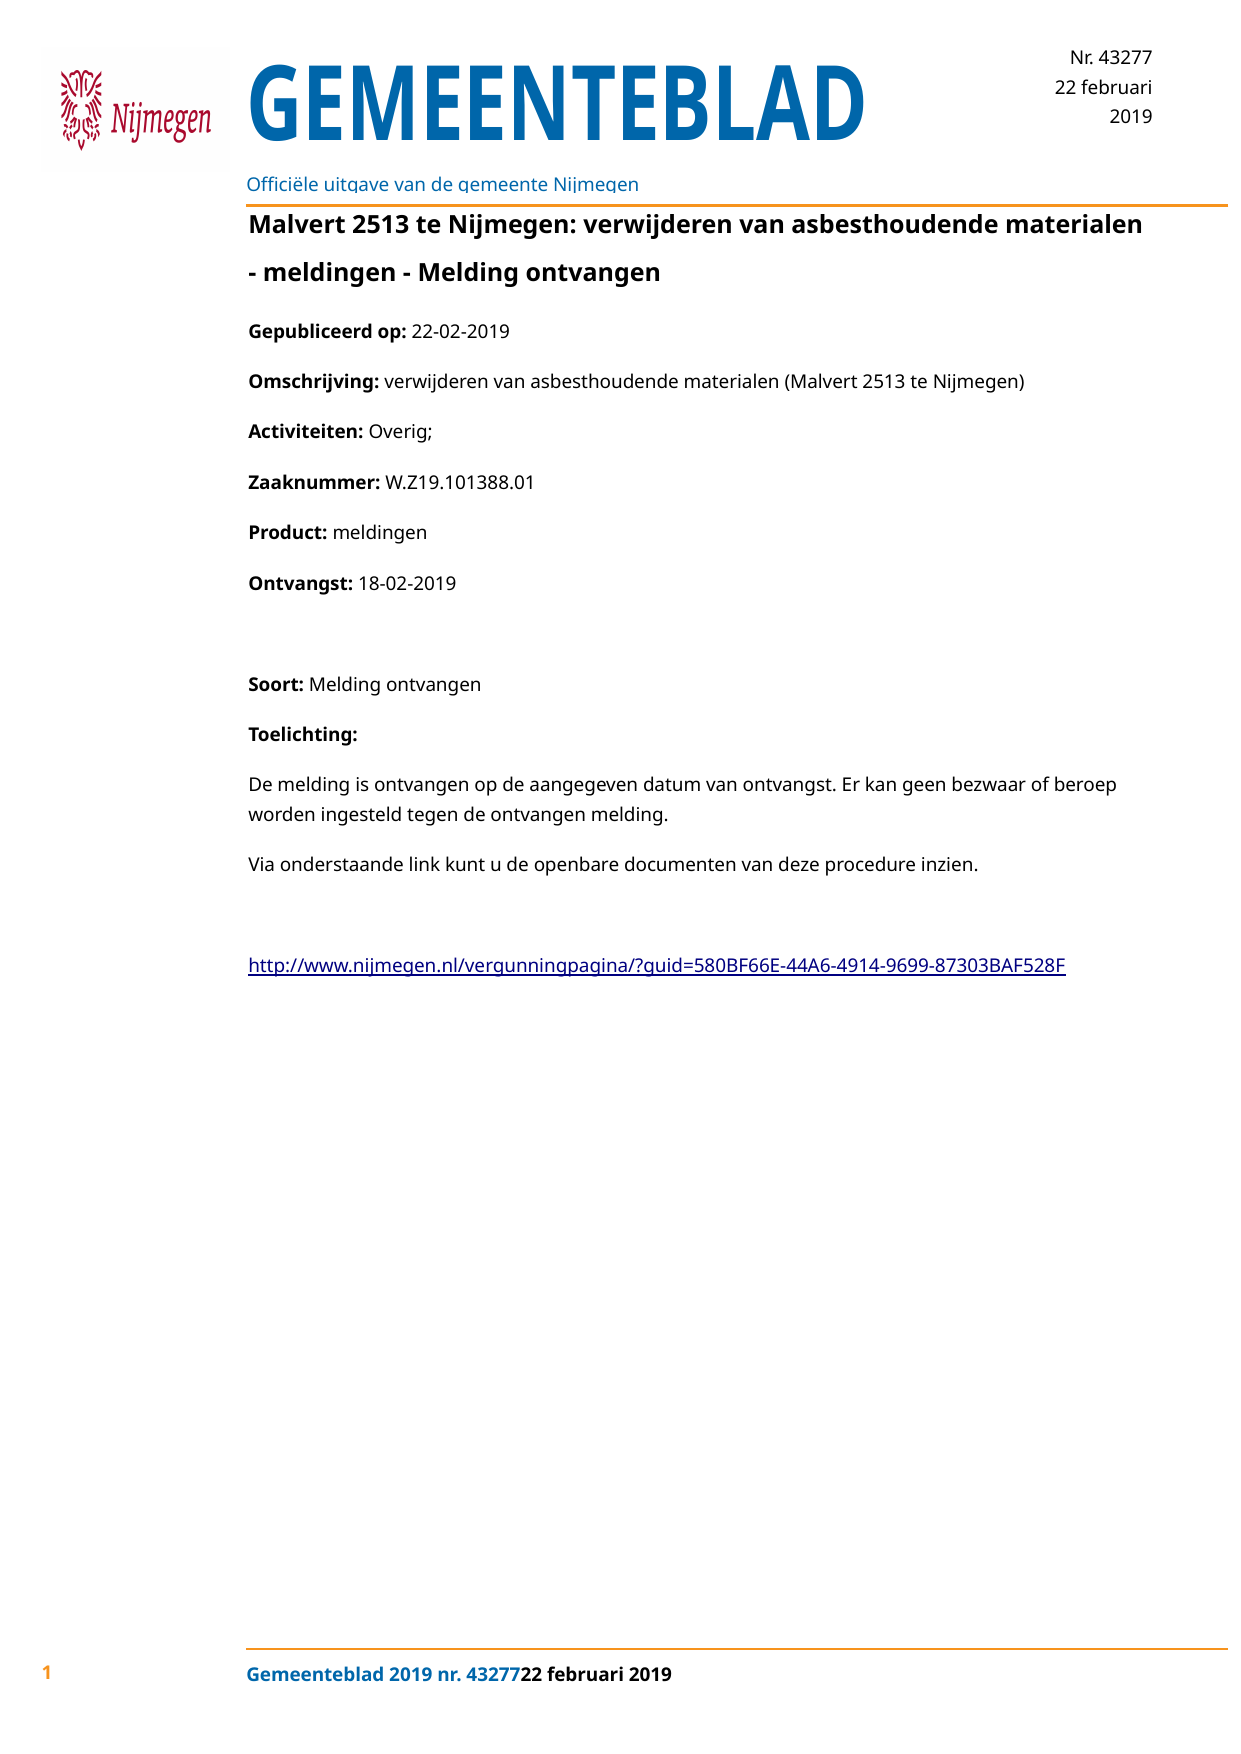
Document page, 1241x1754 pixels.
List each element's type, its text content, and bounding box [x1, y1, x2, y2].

text Omschrijving: verwijderen van asbesthoudende materialen (Malvert 2513 te Nijmegen) [248, 368, 1152, 394]
text Via onderstaande link kunt u de openbare documenten van deze procedure inzien. [248, 852, 1152, 877]
text De melding is ontvangen op de aangegeven datum van ontvangst. Er kan geen bezwaar of beroep worden ingesteld tegen de ontvangen melding. [248, 772, 1152, 827]
text Soort: Melding ontvangen [248, 671, 1152, 697]
text Ontvangst: 18-02-2019 [248, 570, 1152, 596]
text Activiteiten: Overig; [248, 419, 1152, 444]
text Gepubliceerd op: 22-02-2019 [248, 318, 1152, 344]
text Product: meldingen [248, 519, 1152, 545]
picture [41, 47, 231, 172]
text Zaaknummer: W.Z19.101388.01 [248, 469, 1152, 495]
text http://www.nijmegen.nl/vergunningpagina/?guid=580BF66E-44A6-4914-9699-87303BAF528F [248, 952, 1152, 978]
text Toelichting: [248, 721, 1152, 747]
text Malvert 2513 te Nijmegen: verwijderen van asbesthoudende materialen - meldingen - Melding ontvangen [248, 207, 1152, 288]
